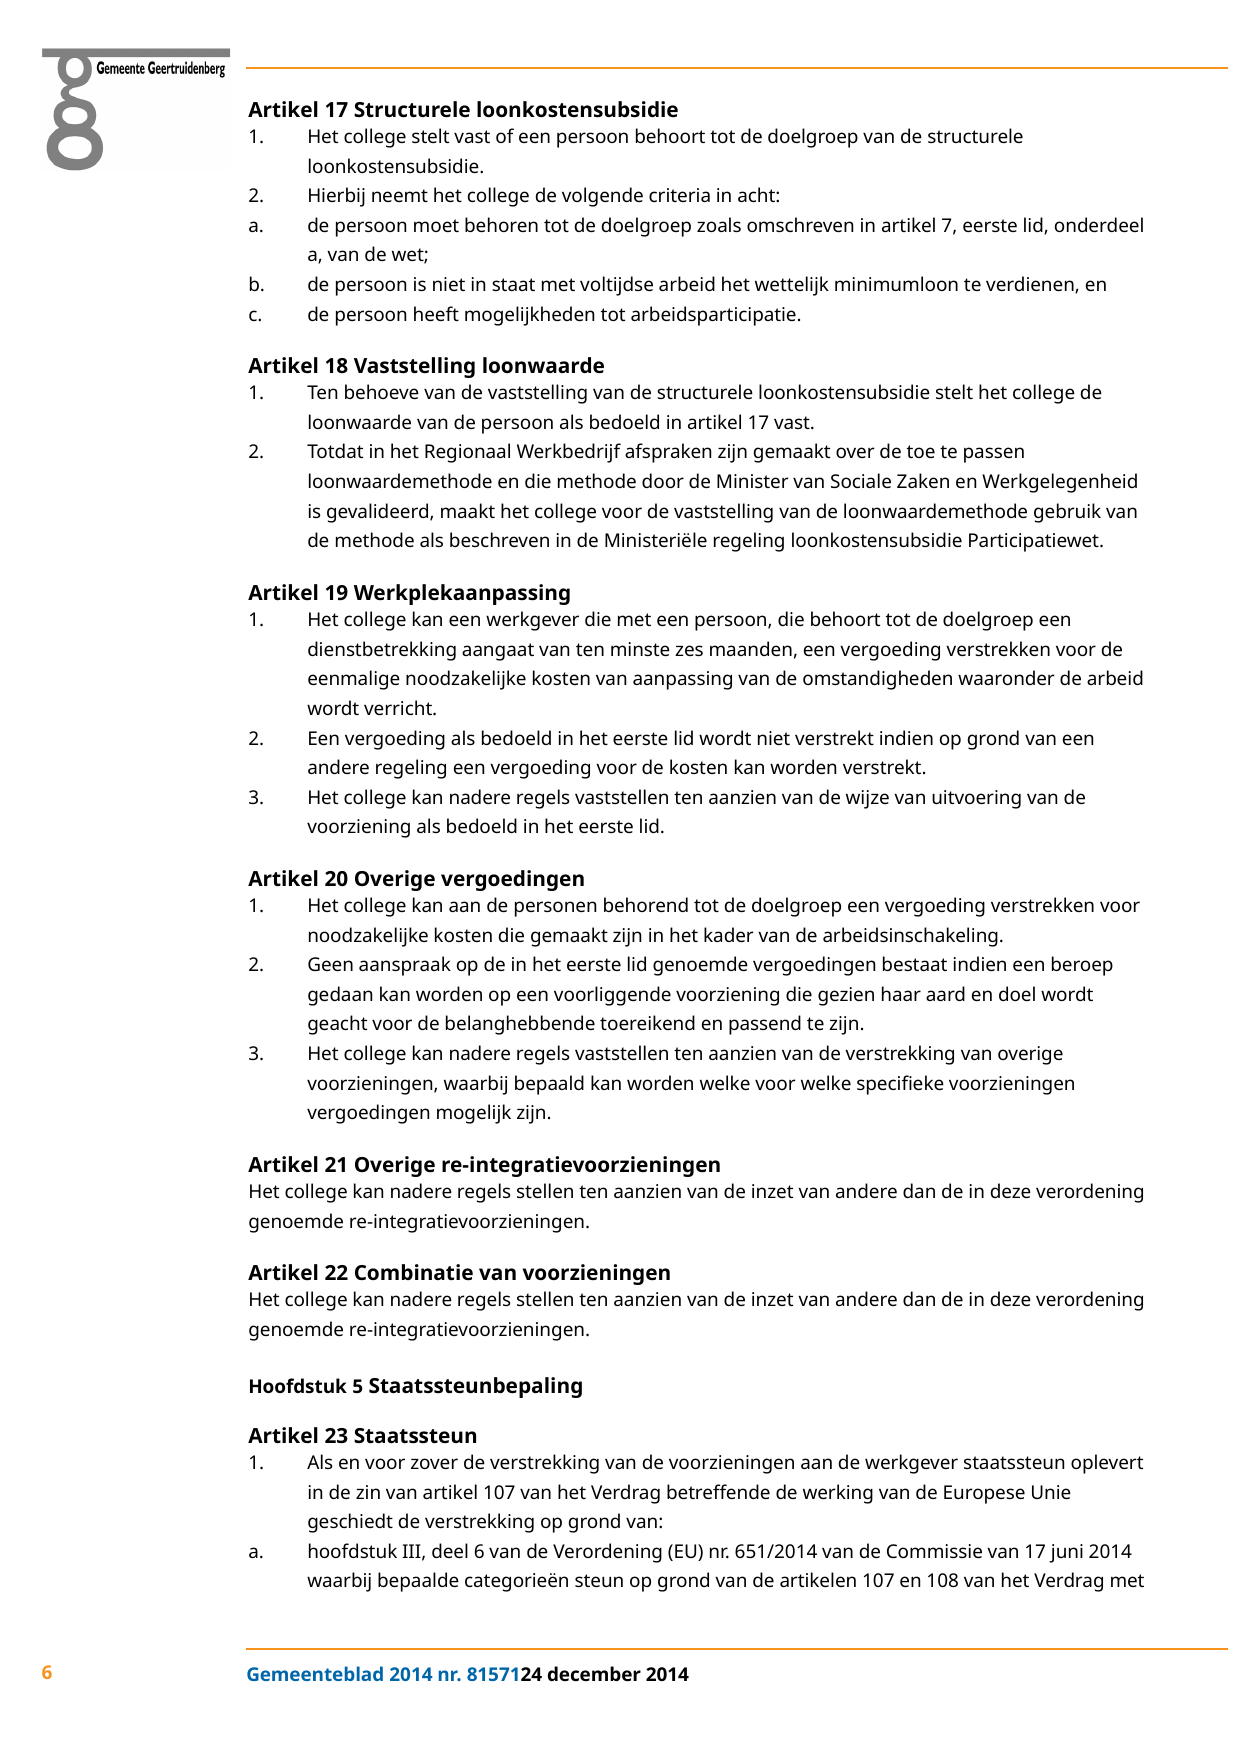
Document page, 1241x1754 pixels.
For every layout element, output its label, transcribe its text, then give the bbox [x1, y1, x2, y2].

list Het college kan nadere regels vaststellen ten aanzien van de wijze van uitvoering van de voorziening als bedoeld in het eerste lid. [248, 784, 1152, 839]
list Totdat in het Regionaal Werkbedrijf afspraken zijn gemaakt over de toe te passen loonwaardemethode en die methode door de Minister van Sociale Zaken en Werkgelegenheid is gevalideerd, maakt het college voor de vaststelling van de loonwaardemethode gebruik van de methode als beschreven in de Ministeriële regeling loonkostensubsidie Participatiewet. [248, 439, 1152, 553]
list Ten behoeve van de vaststelling van de structurele loonkostensubsidie stelt het college de loonwaarde van de persoon als bedoeld in artikel 17 vast. [248, 379, 1152, 435]
text Hoofdstuk 5 Staatssteunbepaling [248, 1372, 1152, 1400]
text Het college kan nadere regels stellen ten aanzien van de inzet van andere dan de in deze verordening genoemde re-integratievoorzieningen. [248, 1287, 1152, 1342]
list Het college kan nadere regels vaststellen ten aanzien van de verstrekking van overige voorzieningen, waarbij bepaald kan worden welke voor welke specifieke voorzieningen vergoedingen mogelijk zijn. [248, 1040, 1152, 1125]
list hoofdstuk III, deel 6 van de Verordening (EU) nr. 651/2014 van de Commissie van 17 juni 2014 waarbij bepaalde categorieën steun op grond van de artikelen 107 en 108 van het Verdrag met [248, 1538, 1152, 1593]
list Een vergoeding als bedoeld in het eerste lid wordt niet verstrekt indien op grond van een andere regeling een vergoeding voor de kosten kan worden verstrekt. [248, 725, 1152, 780]
list Als en voor zover de verstrekking van de voorzieningen aan de werkgever staatssteun oplevert in de zin van artikel 107 van het Verdrag betreffende de werking van de Europese Unie geschiedt de verstrekking op grond van: [248, 1449, 1152, 1534]
list de persoon is niet in staat met voltijdse arbeid het wettelijk minimumloon te verdienen, en [248, 271, 1152, 297]
text Artikel 19 Werkplekaanpassing [248, 578, 1152, 606]
picture [41, 47, 231, 172]
text Het college kan nadere regels stellen ten aanzien van de inzet van andere dan de in deze verordening genoemde re-integratievoorzieningen. [248, 1178, 1152, 1233]
text Artikel 20 Overige vergoedingen [248, 864, 1152, 892]
text Artikel 18 Vaststelling loonwaarde [248, 351, 1152, 379]
text Artikel 23 Staatssteun [248, 1421, 1152, 1449]
list Geen aanspraak op de in het eerste lid genoemde vergoedingen bestaat indien een beroep gedaan kan worden op een voorliggende voorziening die gezien haar aard en doel wordt geacht voor de belanghebbende toereikend en passend te zijn. [248, 951, 1152, 1036]
list de persoon moet behoren tot de doelgroep zoals omschreven in artikel 7, eerste lid, onderdeel a, van de wet; [248, 212, 1152, 267]
list Het college stelt vast of een persoon behoort tot de doelgroep van de structurele loonkostensubsidie. [248, 123, 1152, 178]
list de persoon heeft mogelijkheden tot arbeidsparticipatie. [248, 301, 1152, 326]
text Artikel 22 Combinatie van voorzieningen [248, 1258, 1152, 1287]
list Het college kan aan de personen behorend tot de doelgroep een vergoeding verstrekken voor noodzakelijke kosten die gemaakt zijn in het kader van de arbeidsinschakeling. [248, 892, 1152, 948]
list Hierbij neemt het college de volgende criteria in acht: [248, 182, 1152, 208]
list Het college kan een werkgever die met een persoon, die behoort tot de doelgroep een dienstbetrekking aangaat van ten minste zes maanden, een vergoeding verstrekken voor de eenmalige noodzakelijke kosten van aanpassing van de omstandigheden waaronder de arbeid wordt verricht. [248, 606, 1152, 721]
text Artikel 21 Overige re-integratievoorzieningen [248, 1150, 1152, 1178]
text Artikel 17 Structurele loonkostensubsidie [248, 95, 1152, 123]
